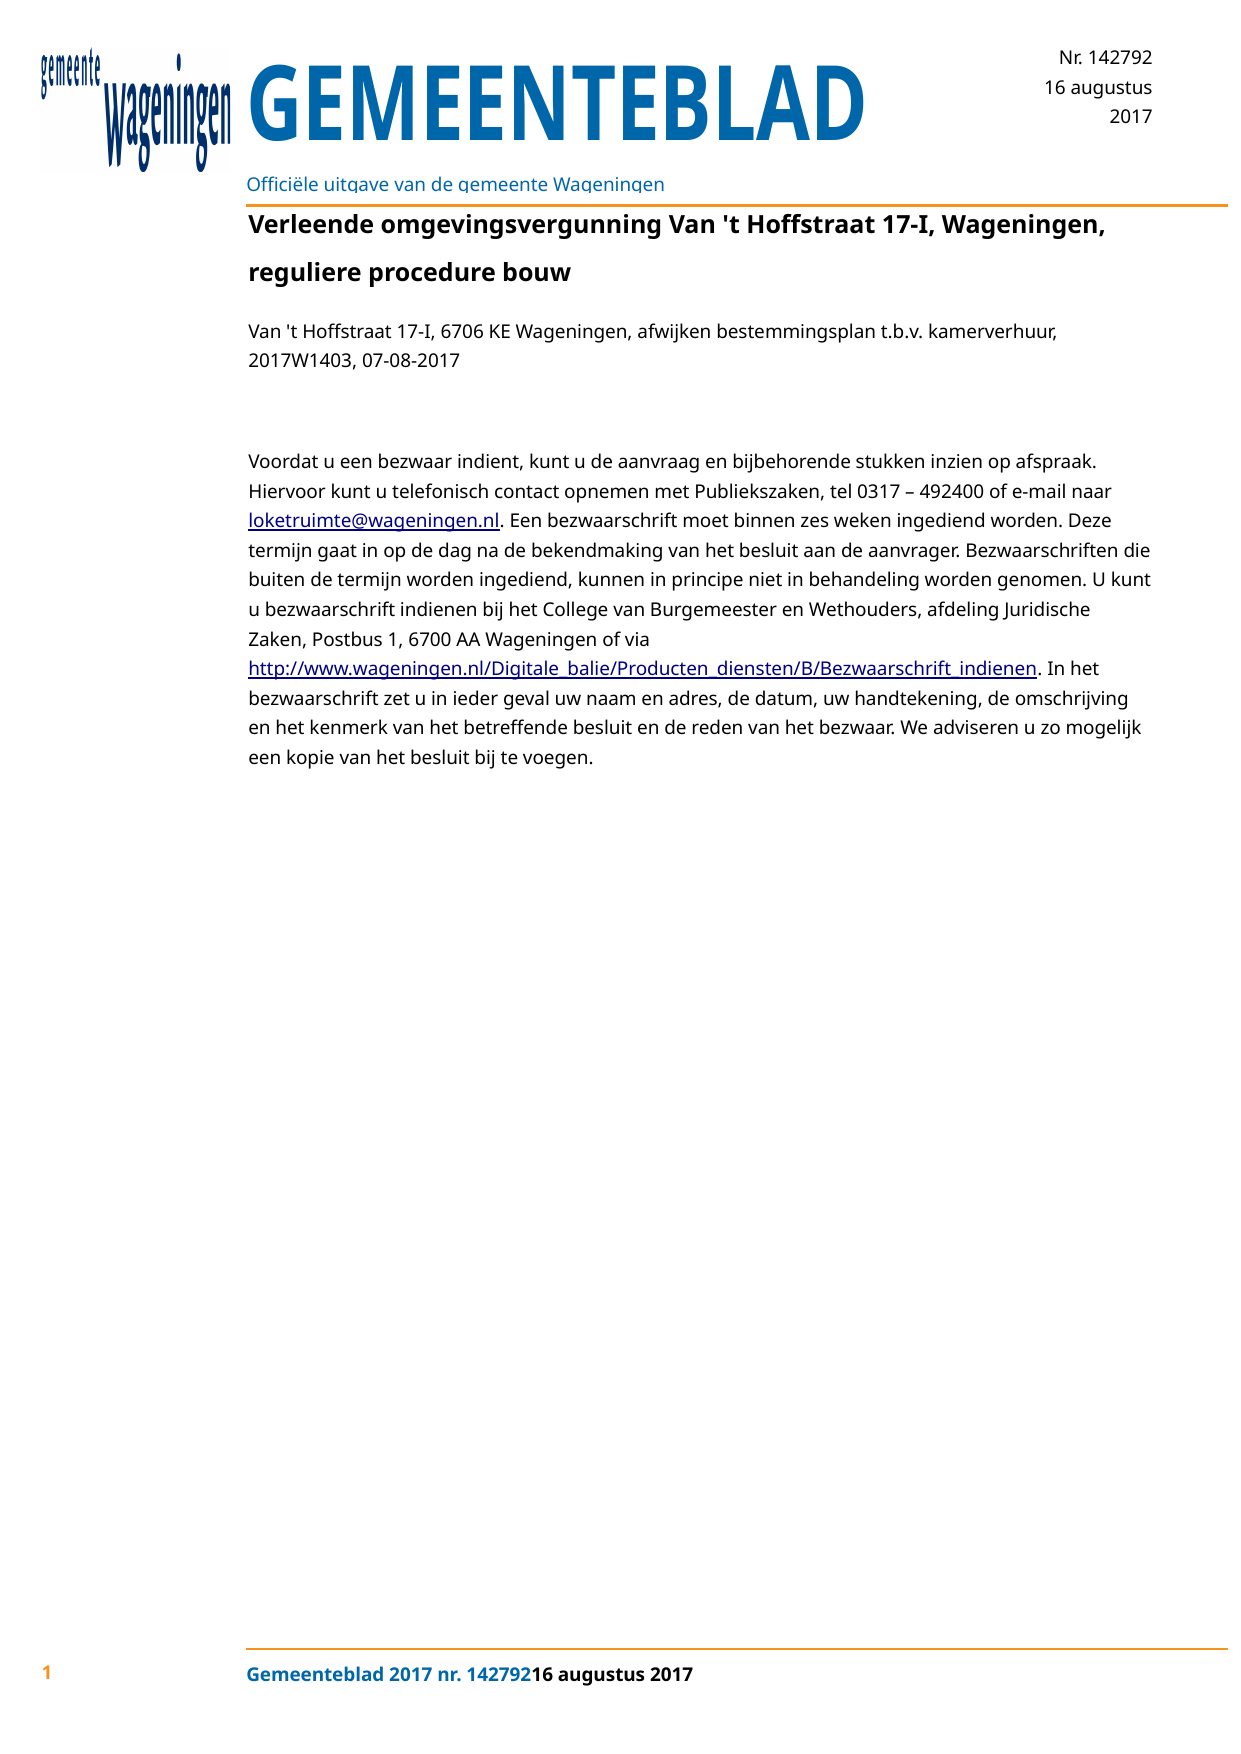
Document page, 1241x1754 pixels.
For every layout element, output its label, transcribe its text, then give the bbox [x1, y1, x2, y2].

text Van 't Hoffstraat 17-I, 6706 KE Wageningen, afwijken bestemmingsplan t.b.v. kamerverhuur, 2017W1403, 07-08-2017 [248, 318, 1152, 373]
picture [41, 47, 231, 172]
text Voordat u een bezwaar indient, kunt u de aanvraag en bijbehorende stukken inzien op afspraak. Hiervoor kunt u telefonisch contact opnemen met Publiekszaken, tel 0317 – 492400 of e-mail naar loketruimte@wageningen.nl. Een bezwaarschrift moet binnen zes weken ingediend worden. Deze termijn gaat in op de dag na de bekendmaking van het besluit aan de aanvrager. Bezwaarschriften die buiten de termijn worden ingediend, kunnen in principe niet in behandeling worden genomen. U kunt u bezwaarschrift indienen bij het College van Burgemeester en Wethouders, afdeling Juridische Zaken, Postbus 1, 6700 AA Wageningen of via http://www.wageningen.nl/Digitale_balie/Producten_diensten/B/Bezwaarschrift_indienen. In het bezwaarschrift zet u in ieder geval uw naam en adres, de datum, uw handtekening, de omschrijving en het kenmerk van het betreffende besluit en de reden van het bezwaar. We adviseren u zo mogelijk een kopie van het besluit bij te voegen. [248, 448, 1152, 770]
text Verleende omgevingsvergunning Van 't Hoffstraat 17-I, Wageningen, reguliere procedure bouw [248, 207, 1152, 288]
